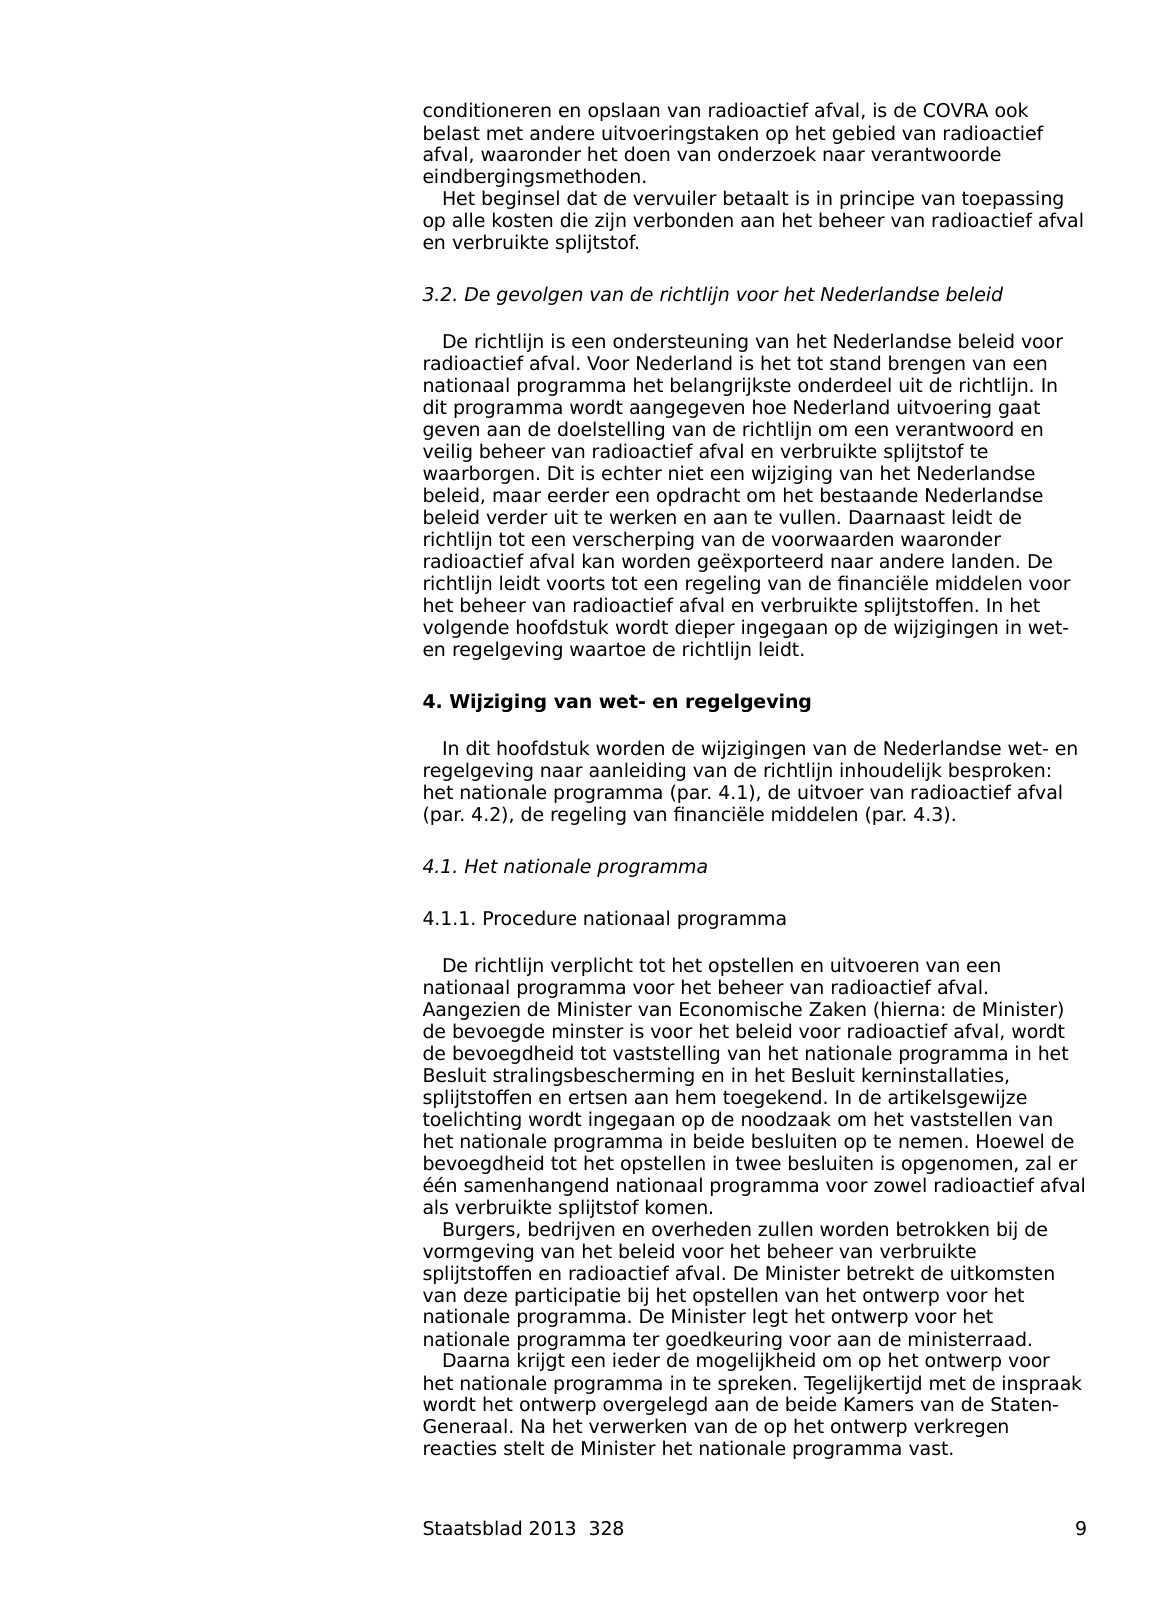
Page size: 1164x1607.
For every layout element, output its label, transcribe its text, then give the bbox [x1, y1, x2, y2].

subtitle 4.1.1. Procedure nationaal programma [422, 908, 1087, 930]
text De richtlijn verplicht tot het opstellen en uitvoeren van een nationaal programma voor het beheer van radioactief afval. Aangezien de Minister van Economische Zaken (hierna: de Minister) de bevoegde minster is voor het beleid voor radioactief afval, wordt de bevoegdheid tot vaststelling van het nationale programma in het Besluit stralingsbescherming en in het Besluit kerninstallaties, splijtstoffen en ertsen aan hem toegekend. In de artikelsgewijze toelichting wordt ingegaan op de noodzaak om het vaststellen van het nationale programma in beide besluiten op te nemen. Hoewel de bevoegdheid tot het opstellen in twee besluiten is opgenomen, zal er één samenhangend nationaal programma voor zowel radioactief afval als verbruikte splijtstof komen. [422, 955, 1087, 1218]
subtitle 3.2. De gevolgen van de richtlijn voor het Nederlandse beleid [422, 284, 1087, 306]
subtitle 4. Wijziging van wet- en regelgeving [422, 691, 1087, 713]
text Burgers, bedrijven en overheden zullen worden betrokken bij de vormgeving van het beleid voor het beheer van verbruikte splijtstoffen en radioactief afval. De Minister betrekt de uitkomsten van deze participatie bij het opstellen van het ontwerp voor het nationale programma. De Minister legt het ontwerp voor het nationale programma ter goedkeuring voor aan de ministerraad. [422, 1218, 1087, 1350]
text De richtlijn is een ondersteuning van het Nederlandse beleid voor radioactief afval. Voor Nederland is het tot stand brengen van een nationaal programma het belangrijkste onderdeel uit de richtlijn. In dit programma wordt aangegeven hoe Nederland uitvoering gaat geven aan de doelstelling van de richtlijn om een verantwoord en veilig beheer van radioactief afval en verbruikte splijtstof te waarborgen. Dit is echter niet een wijziging van het Nederlandse beleid, maar eerder een opdracht om het bestaande Nederlandse beleid verder uit te werken en aan te vullen. Daarnaast leidt de richtlijn tot een verscherping van de voorwaarden waaronder radioactief afval kan worden geëxporteerd naar andere landen. De richtlijn leidt voorts tot een regeling van de financiële middelen voor het beheer van radioactief afval en verbruikte splijtstoffen. In het volgende hoofdstuk wordt dieper ingegaan op de wijzigingen in wet- en regelgeving waartoe de richtlijn leidt. [422, 331, 1087, 661]
subtitle 4.1. Het nationale programma [422, 856, 1087, 878]
text Het beginsel dat de vervuiler betaalt is in principe van toepassing op alle kosten die zijn verbonden aan het beheer van radioactief afval en verbruikte splijtstof. [422, 188, 1087, 254]
text In dit hoofdstuk worden de wijzigingen van de Nederlandse wet- en regelgeving naar aanleiding van de richtlijn inhoudelijk besproken: het nationale programma (par. 4.1), de uitvoer van radioactief afval (par. 4.2), de regeling van financiële middelen (par. 4.3). [422, 738, 1087, 826]
text conditioneren en opslaan van radioactief afval, is de COVRA ook belast met andere uitvoeringstaken op het gebied van radioactief afval, waaronder het doen van onderzoek naar verantwoorde eindbergingsmethoden. [422, 100, 1087, 188]
text Daarna krijgt een ieder de mogelijkheid om op het ontwerp voor het nationale programma in te spreken. Tegelijkertijd met de inspraak wordt het ontwerp overgelegd aan de beide Kamers van de Staten-Generaal. Na het verwerken van de op het ontwerp verkregen reacties stelt de Minister het nationale programma vast. [422, 1350, 1087, 1460]
